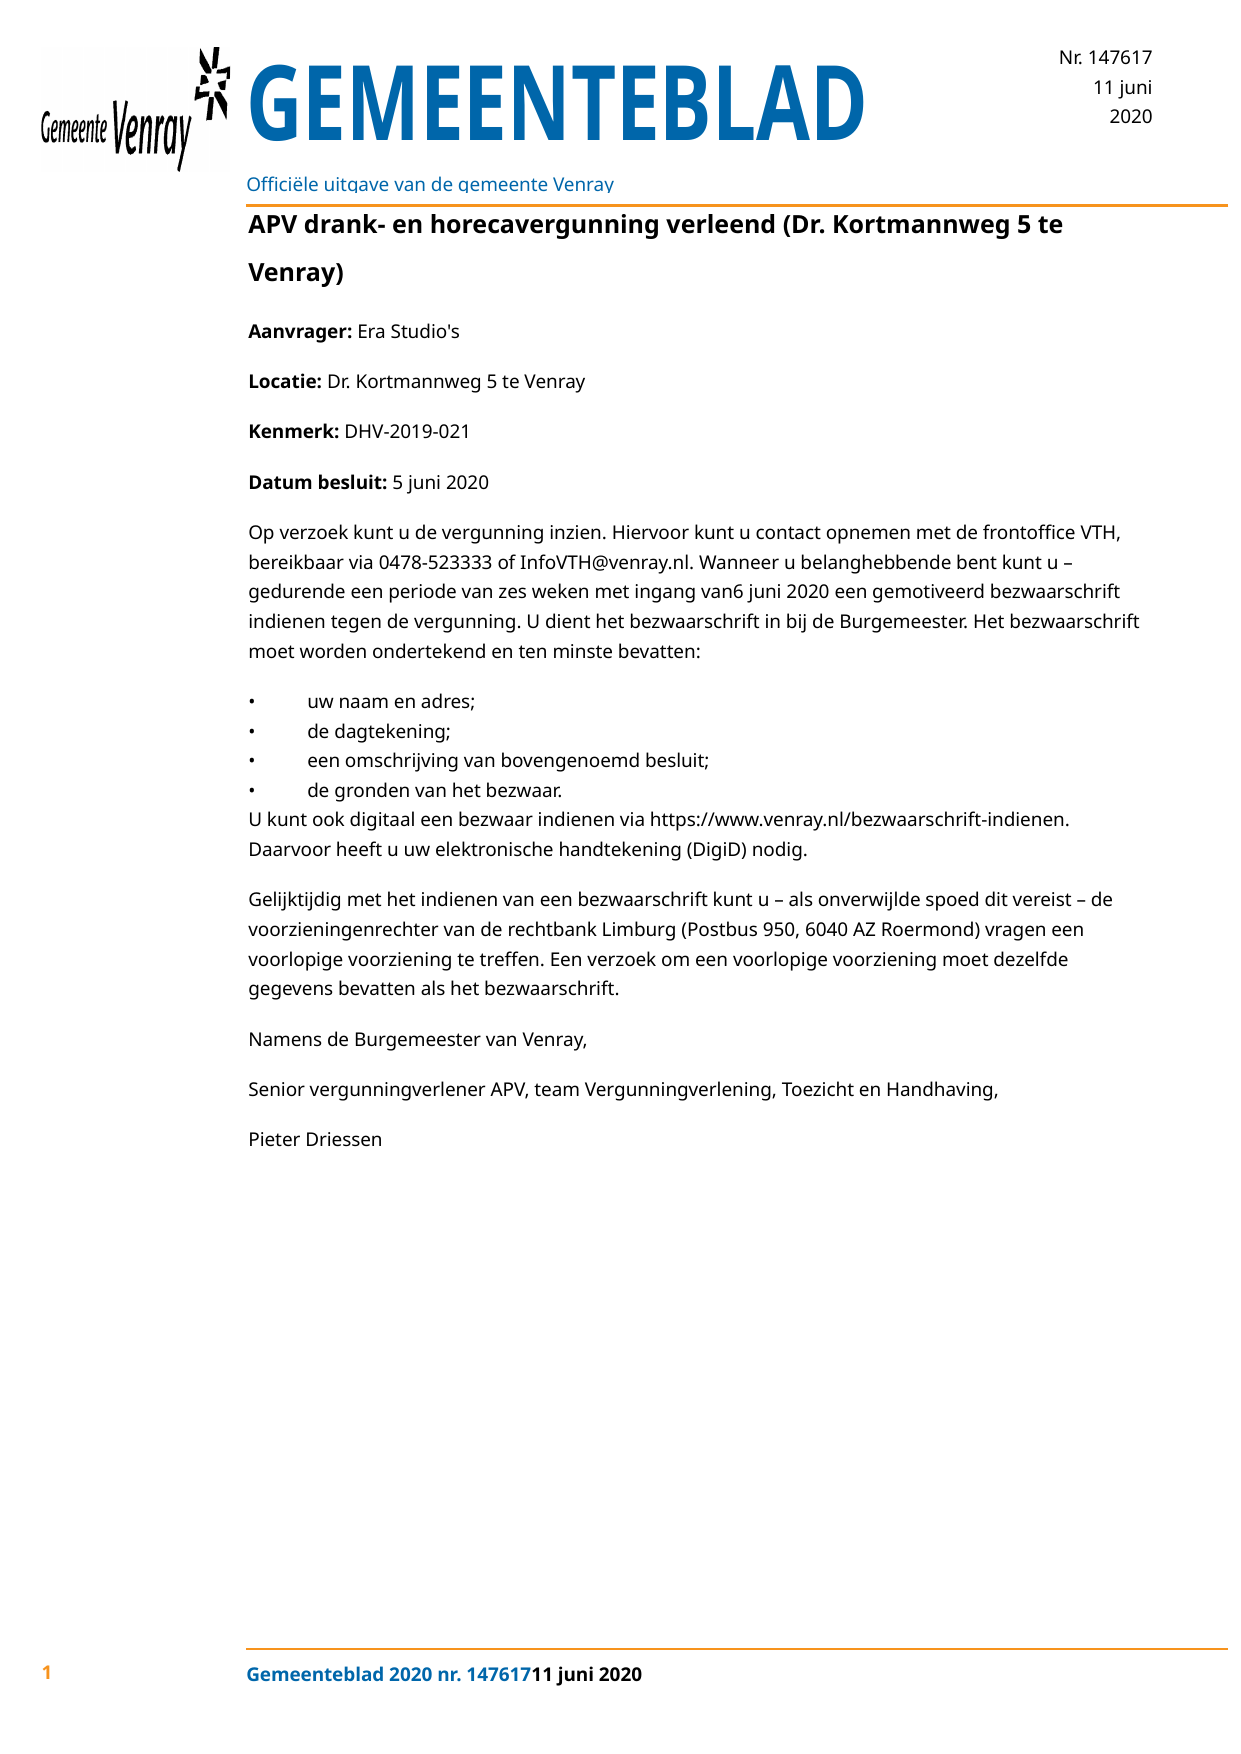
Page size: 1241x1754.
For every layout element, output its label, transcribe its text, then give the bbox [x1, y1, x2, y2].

text Op verzoek kunt u de vergunning inzien. Hiervoor kunt u contact opnemen met de frontoffice VTH, bereikbaar via 0478-523333 of InfoVTH@venray.nl. Wanneer u belanghebbende bent kunt u – gedurende een periode van zes weken met ingang van6 juni 2020 een gemotiveerd bezwaarschrift indienen tegen de vergunning. U dient het bezwaarschrift in bij de Burgemeester. Het bezwaarschrift moet worden ondertekend en ten minste bevatten: [248, 519, 1152, 664]
list uw naam en adres; [248, 688, 1152, 714]
text U kunt ook digitaal een bezwaar indienen via https://www.venray.nl/bezwaarschrift-indienen. Daarvoor heeft u uw elektronische handtekening (DigiD) nodig. [248, 807, 1152, 862]
text Kenmerk: DHV-2019-021 [248, 419, 1152, 444]
list de gronden van het bezwaar. [248, 777, 1152, 803]
text Pieter Driessen [248, 1127, 1152, 1152]
text Namens de Burgemeester van Venray, [248, 1026, 1152, 1052]
text Datum besluit: 5 juni 2020 [248, 469, 1152, 495]
list een omschrijving van bovengenoemd besluit; [248, 747, 1152, 773]
picture [41, 47, 231, 172]
text Aanvrager: Era Studio's [248, 318, 1152, 344]
list de dagtekening; [248, 718, 1152, 744]
text Locatie: Dr. Kortmannweg 5 te Venray [248, 368, 1152, 394]
text Senior vergunningverlener APV, team Vergunningverlening, Toezicht en Handhaving, [248, 1076, 1152, 1102]
text Gelijktijdig met het indienen van een bezwaarschrift kunt u – als onverwijlde spoed dit vereist – de voorzieningenrechter van de rechtbank Limburg (Postbus 950, 6040 AZ Roermond) vragen een voorlopige voorziening te treffen. Een verzoek om een voorlopige voorziening moet dezelfde gegevens bevatten als het bezwaarschrift. [248, 887, 1152, 1001]
text APV drank- en horecavergunning verleend (Dr. Kortmannweg 5 te Venray) [248, 207, 1152, 288]
